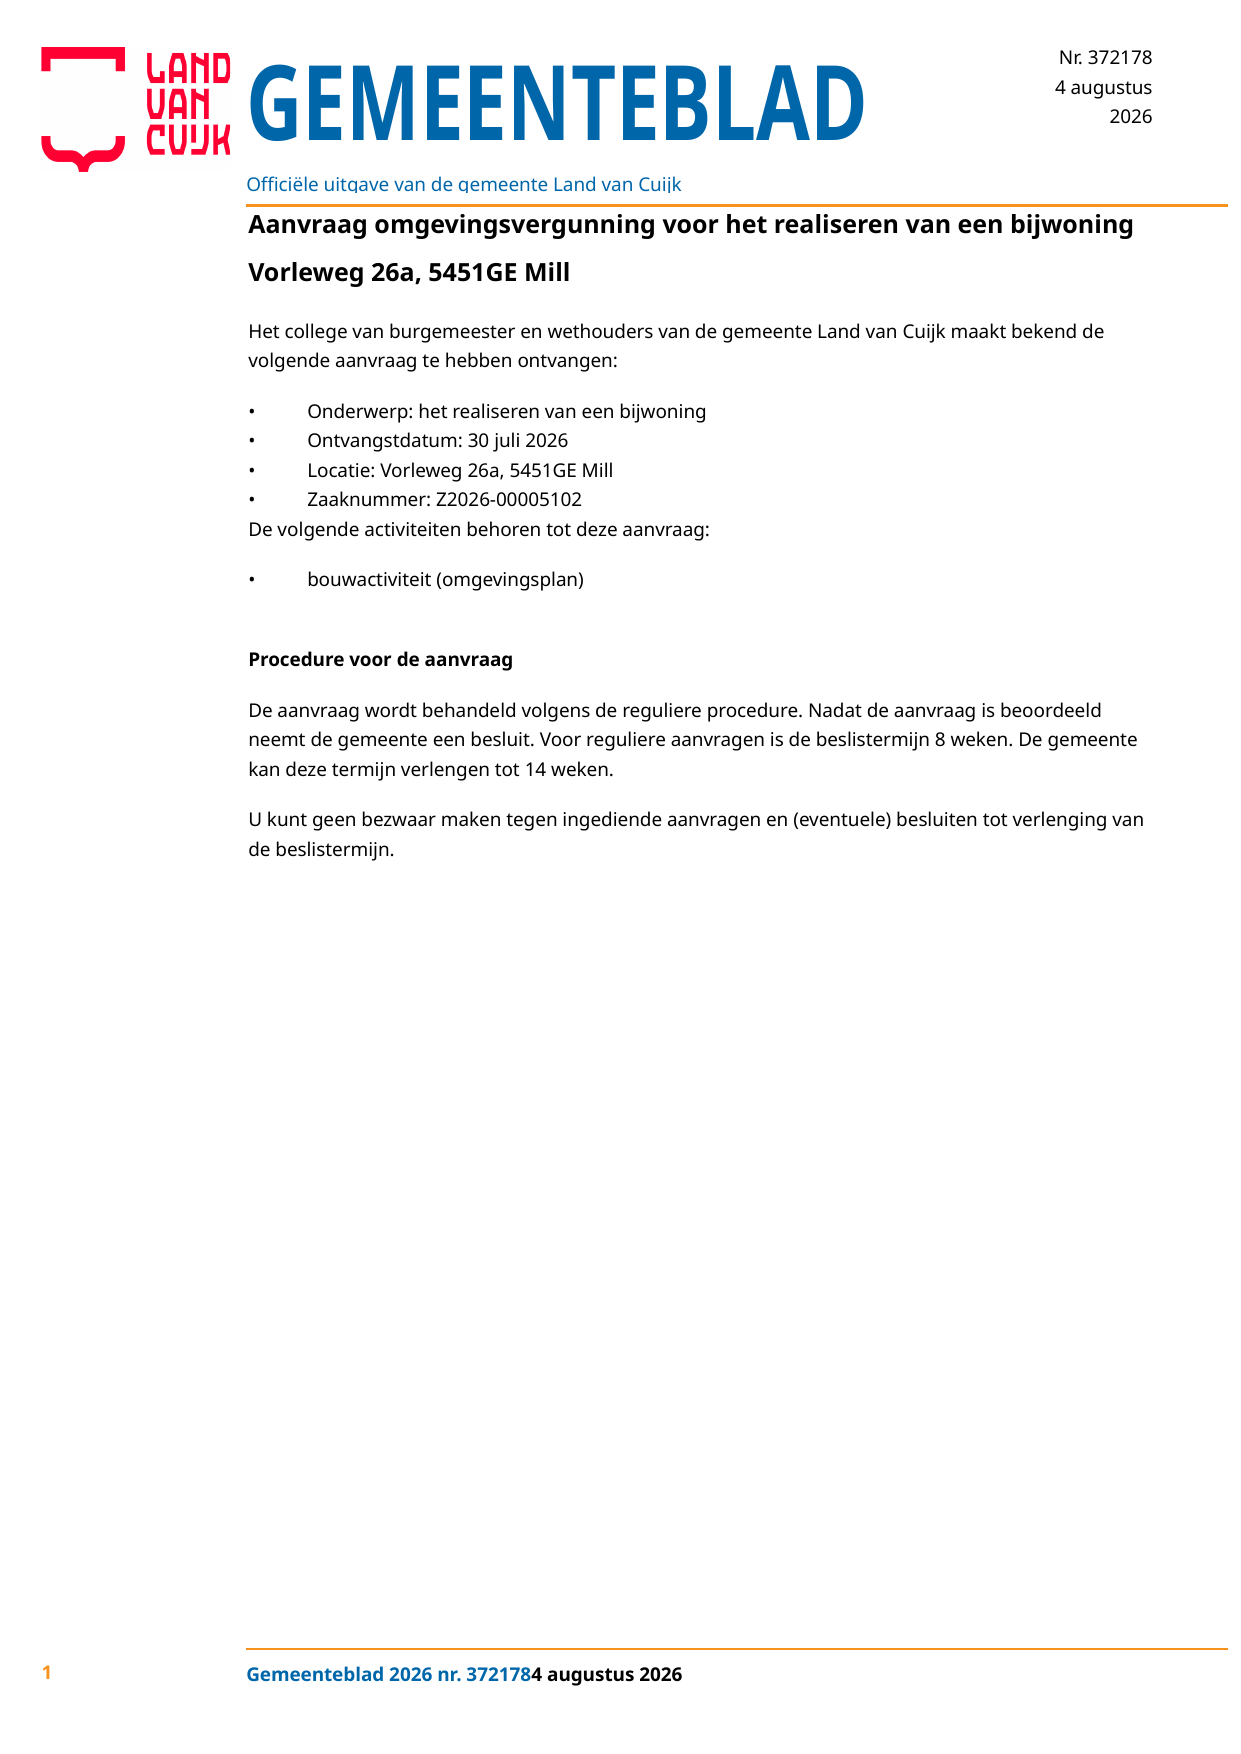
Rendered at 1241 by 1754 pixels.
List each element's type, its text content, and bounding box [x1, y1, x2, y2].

picture [41, 47, 231, 172]
list bouwactiviteit (omgevingsplan) [248, 567, 1152, 592]
list Zaaknummer: Z2026-00005102 [248, 487, 1152, 512]
text Het college van burgemeester en wethouders van de gemeente Land van Cuijk maakt bekend de volgende aanvraag te hebben ontvangen: [248, 318, 1152, 373]
text De aanvraag wordt behandeld volgens de reguliere procedure. Nadat de aanvraag is beoordeeld neemt de gemeente een besluit. Voor reguliere aanvragen is de beslistermijn 8 weken. De gemeente kan deze termijn verlengen tot 14 weken. [248, 697, 1152, 782]
list Ontvangstdatum: 30 juli 2026 [248, 427, 1152, 453]
text Procedure voor de aanvraag [248, 647, 1152, 672]
list Locatie: Vorleweg 26a, 5451GE Mill [248, 457, 1152, 483]
text Aanvraag omgevingsvergunning voor het realiseren van een bijwoning Vorleweg 26a, 5451GE Mill [248, 207, 1152, 288]
text De volgende activiteiten behoren tot deze aanvraag: [248, 516, 1152, 542]
list Onderwerp: het realiseren van een bijwoning [248, 398, 1152, 424]
text U kunt geen bezwaar maken tegen ingediende aanvragen en (eventuele) besluiten tot verlenging van de beslistermijn. [248, 807, 1152, 862]
